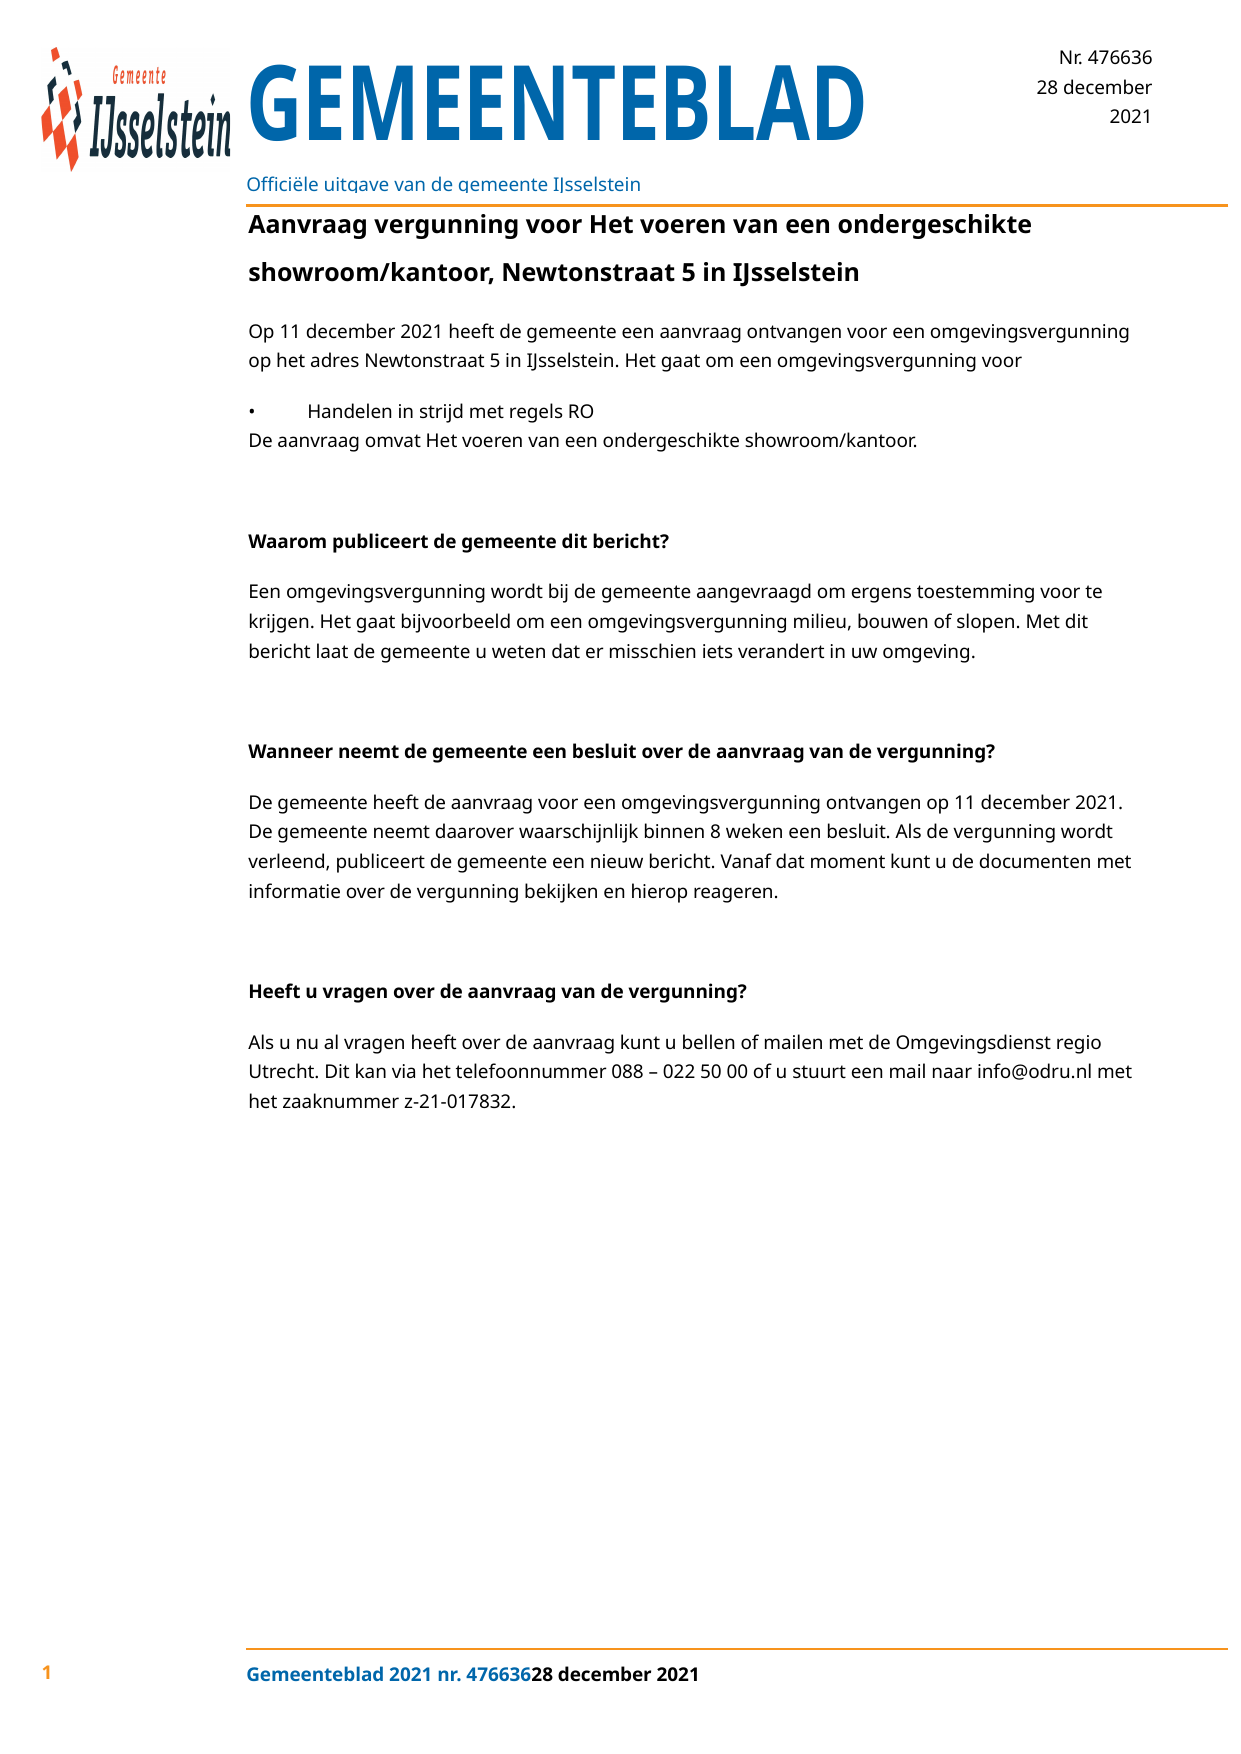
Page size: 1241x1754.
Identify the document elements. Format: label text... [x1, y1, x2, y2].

text Wanneer neemt de gemeente een besluit over de aanvraag van de vergunning? [248, 739, 1152, 764]
text Aanvraag vergunning voor Het voeren van een ondergeschikte showroom/kantoor, Newtonstraat 5 in IJsselstein [248, 207, 1152, 288]
text Waarom publiceert de gemeente dit bericht? [248, 528, 1152, 554]
text De aanvraag omvat Het voeren van een ondergeschikte showroom/kantoor. [248, 427, 1152, 453]
text Als u nu al vragen heeft over de aanvraag kunt u bellen of mailen met de Omgevingsdienst regio Utrecht. Dit kan via het telefoonnummer 088 – 022 50 00 of u stuurt een mail naar info@odru.nl met het zaaknummer z-21-017832. [248, 1029, 1152, 1114]
text Heeft u vragen over de aanvraag van de vergunning? [248, 979, 1152, 1004]
text Op 11 december 2021 heeft de gemeente een aanvraag ontvangen voor een omgevingsvergunning op het adres Newtonstraat 5 in IJsselstein. Het gaat om een omgevingsvergunning voor [248, 318, 1152, 373]
list Handelen in strijd met regels RO [248, 398, 1152, 424]
text Een omgevingsvergunning wordt bij de gemeente aangevraagd om ergens toestemming voor te krijgen. Het gaat bijvoorbeeld om een omgevingsvergunning milieu, bouwen of slopen. Met dit bericht laat de gemeente u weten dat er misschien iets verandert in uw omgeving. [248, 579, 1152, 664]
text De gemeente heeft de aanvraag voor een omgevingsvergunning ontvangen op 11 december 2021. De gemeente neemt daarover waarschijnlijk binnen 8 weken een besluit. Als de vergunning wordt verleend, publiceert de gemeente een nieuw bericht. Vanaf dat moment kunt u de documenten met informatie over de vergunning bekijken en hierop reageren. [248, 789, 1152, 904]
picture [41, 47, 231, 172]
